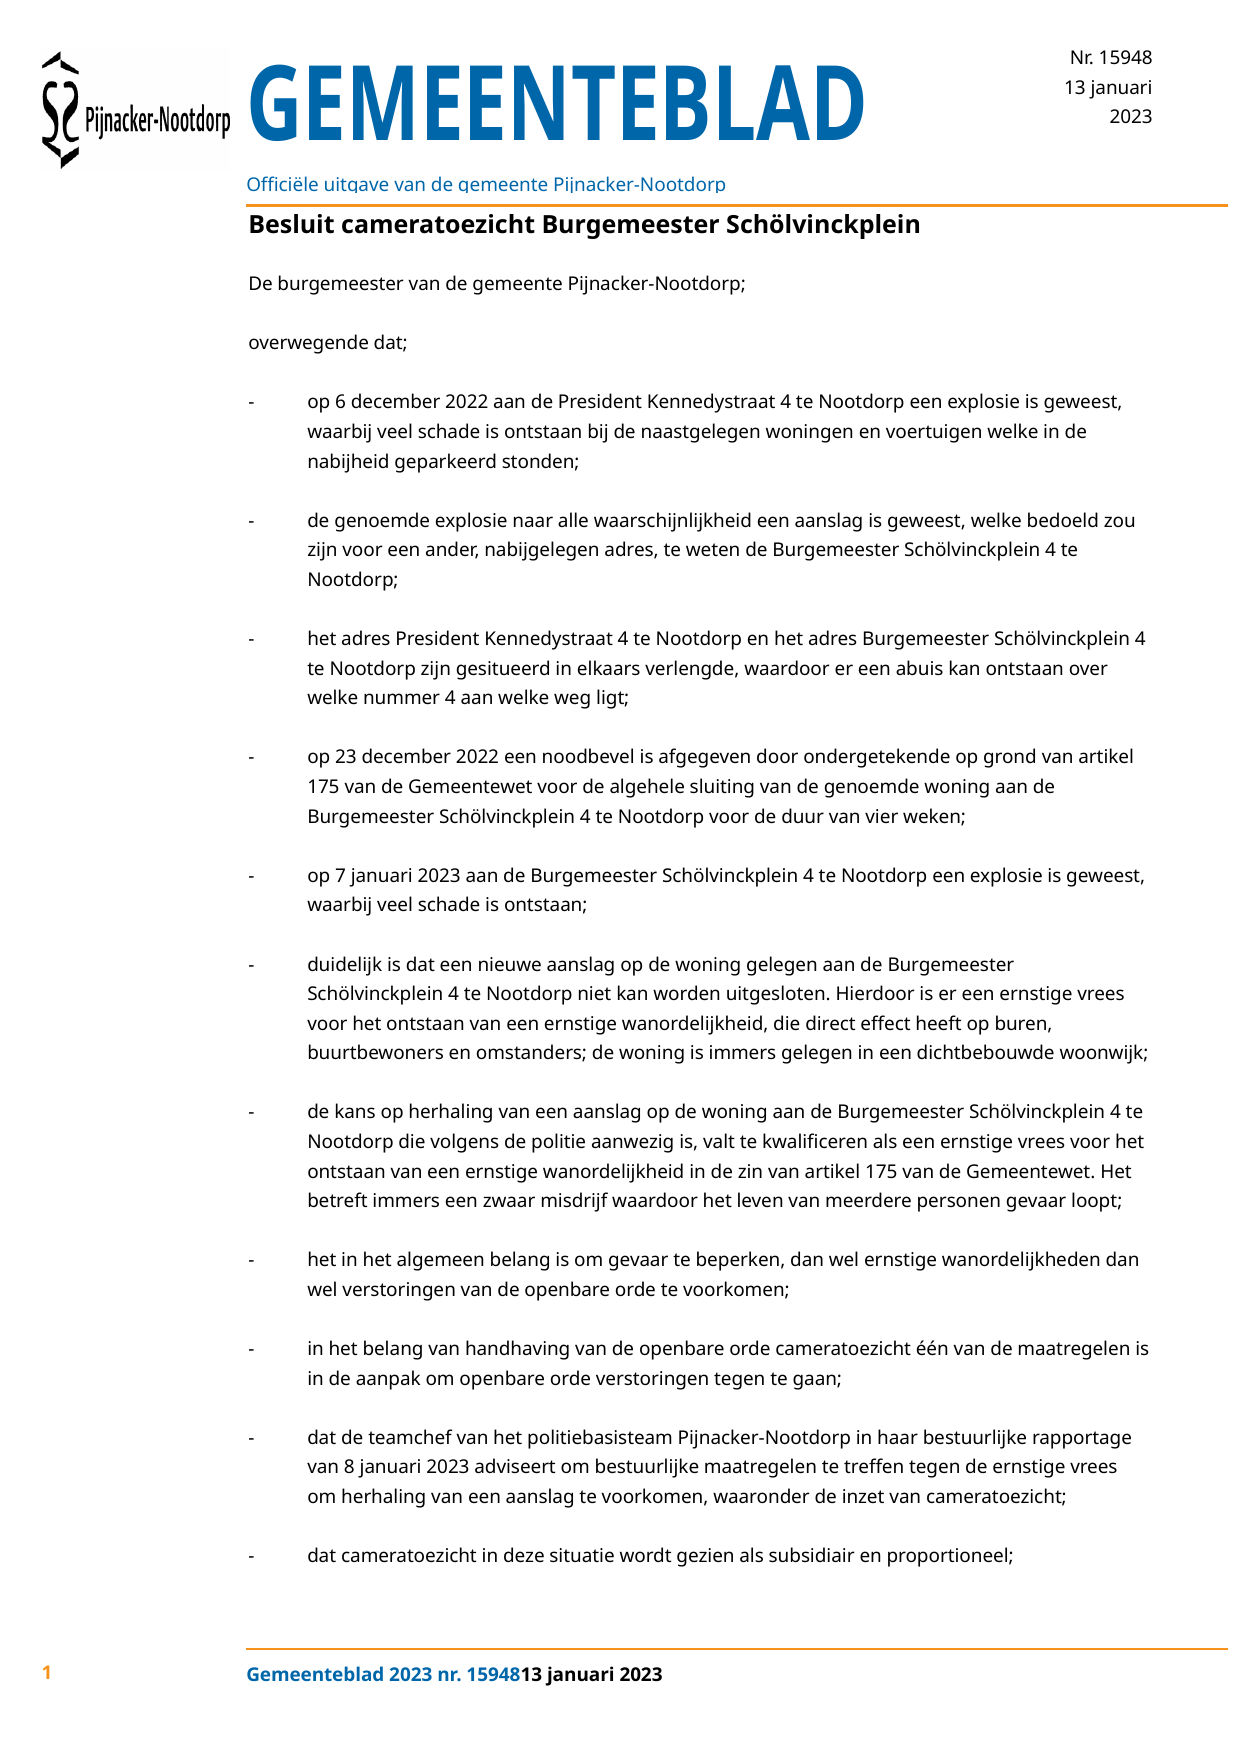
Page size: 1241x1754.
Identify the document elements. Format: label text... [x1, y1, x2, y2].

list de kans op herhaling van een aanslag op de woning aan de Burgemeester Schölvinckplein 4 te Nootdorp die volgens de politie aanwezig is, valt te kwalificeren als een ernstige vrees voor het ontstaan van een ernstige wanordelijkheid in de zin van artikel 175 van de Gemeentewet. Het betreft immers een zwaar misdrijf waardoor het leven van meerdere personen gevaar loopt; [248, 1099, 1152, 1213]
list op 6 december 2022 aan de President Kennedystraat 4 te Nootdorp een explosie is geweest, waarbij veel schade is ontstaan bij de naastgelegen woningen en voertuigen welke in de nabijheid geparkeerd stonden; [248, 389, 1152, 473]
list dat cameratoezicht in deze situatie wordt gezien als subsidiair en proportioneel; [248, 1542, 1152, 1568]
list op 23 december 2022 een noodbevel is afgegeven door ondergetekende op grond van artikel 175 van de Gemeentewet voor de algehele sluiting van de genoemde woning aan de Burgemeester Schölvinckplein 4 te Nootdorp voor de duur van vier weken; [248, 744, 1152, 828]
text De burgemeester van de gemeente Pijnacker-Nootdorp; [248, 270, 1152, 296]
list het adres President Kennedystraat 4 te Nootdorp en het adres Burgemeester Schölvinckplein 4 te Nootdorp zijn gesitueerd in elkaars verlengde, waardoor er een abuis kan ontstaan over welke nummer 4 aan welke weg ligt; [248, 625, 1152, 710]
list op 7 januari 2023 aan de Burgemeester Schölvinckplein 4 te Nootdorp een explosie is geweest, waarbij veel schade is ontstaan; [248, 862, 1152, 917]
list in het belang van handhaving van de openbare orde cameratoezicht één van de maatregelen is in de aanpak om openbare orde verstoringen tegen te gaan; [248, 1335, 1152, 1391]
picture [41, 47, 231, 172]
text overwegende dat; [248, 329, 1152, 355]
text Besluit cameratoezicht Burgemeester Schölvinckplein [248, 207, 1152, 241]
list dat de teamchef van het politiebasisteam Pijnacker-Nootdorp in haar bestuurlijke rapportage van 8 januari 2023 adviseert om bestuurlijke maatregelen te treffen tegen de ernstige vrees om herhaling van een aanslag te voorkomen, waaronder de inzet van cameratoezicht; [248, 1424, 1152, 1509]
list de genoemde explosie naar alle waarschijnlijkheid een aanslag is geweest, welke bedoeld zou zijn voor een ander, nabijgelegen adres, te weten de Burgemeester Schölvinckplein 4 te Nootdorp; [248, 507, 1152, 592]
list duidelijk is dat een nieuwe aanslag op de woning gelegen aan de Burgemeester Schölvinckplein 4 te Nootdorp niet kan worden uitgesloten. Hierdoor is er een ernstige vrees voor het ontstaan van een ernstige wanordelijkheid, die direct effect heeft op buren, buurtbewoners en omstanders; de woning is immers gelegen in een dichtbebouwde woonwijk; [248, 951, 1152, 1065]
list het in het algemeen belang is om gevaar te beperken, dan wel ernstige wanordelijkheden dan wel verstoringen van de openbare orde te voorkomen; [248, 1247, 1152, 1302]
